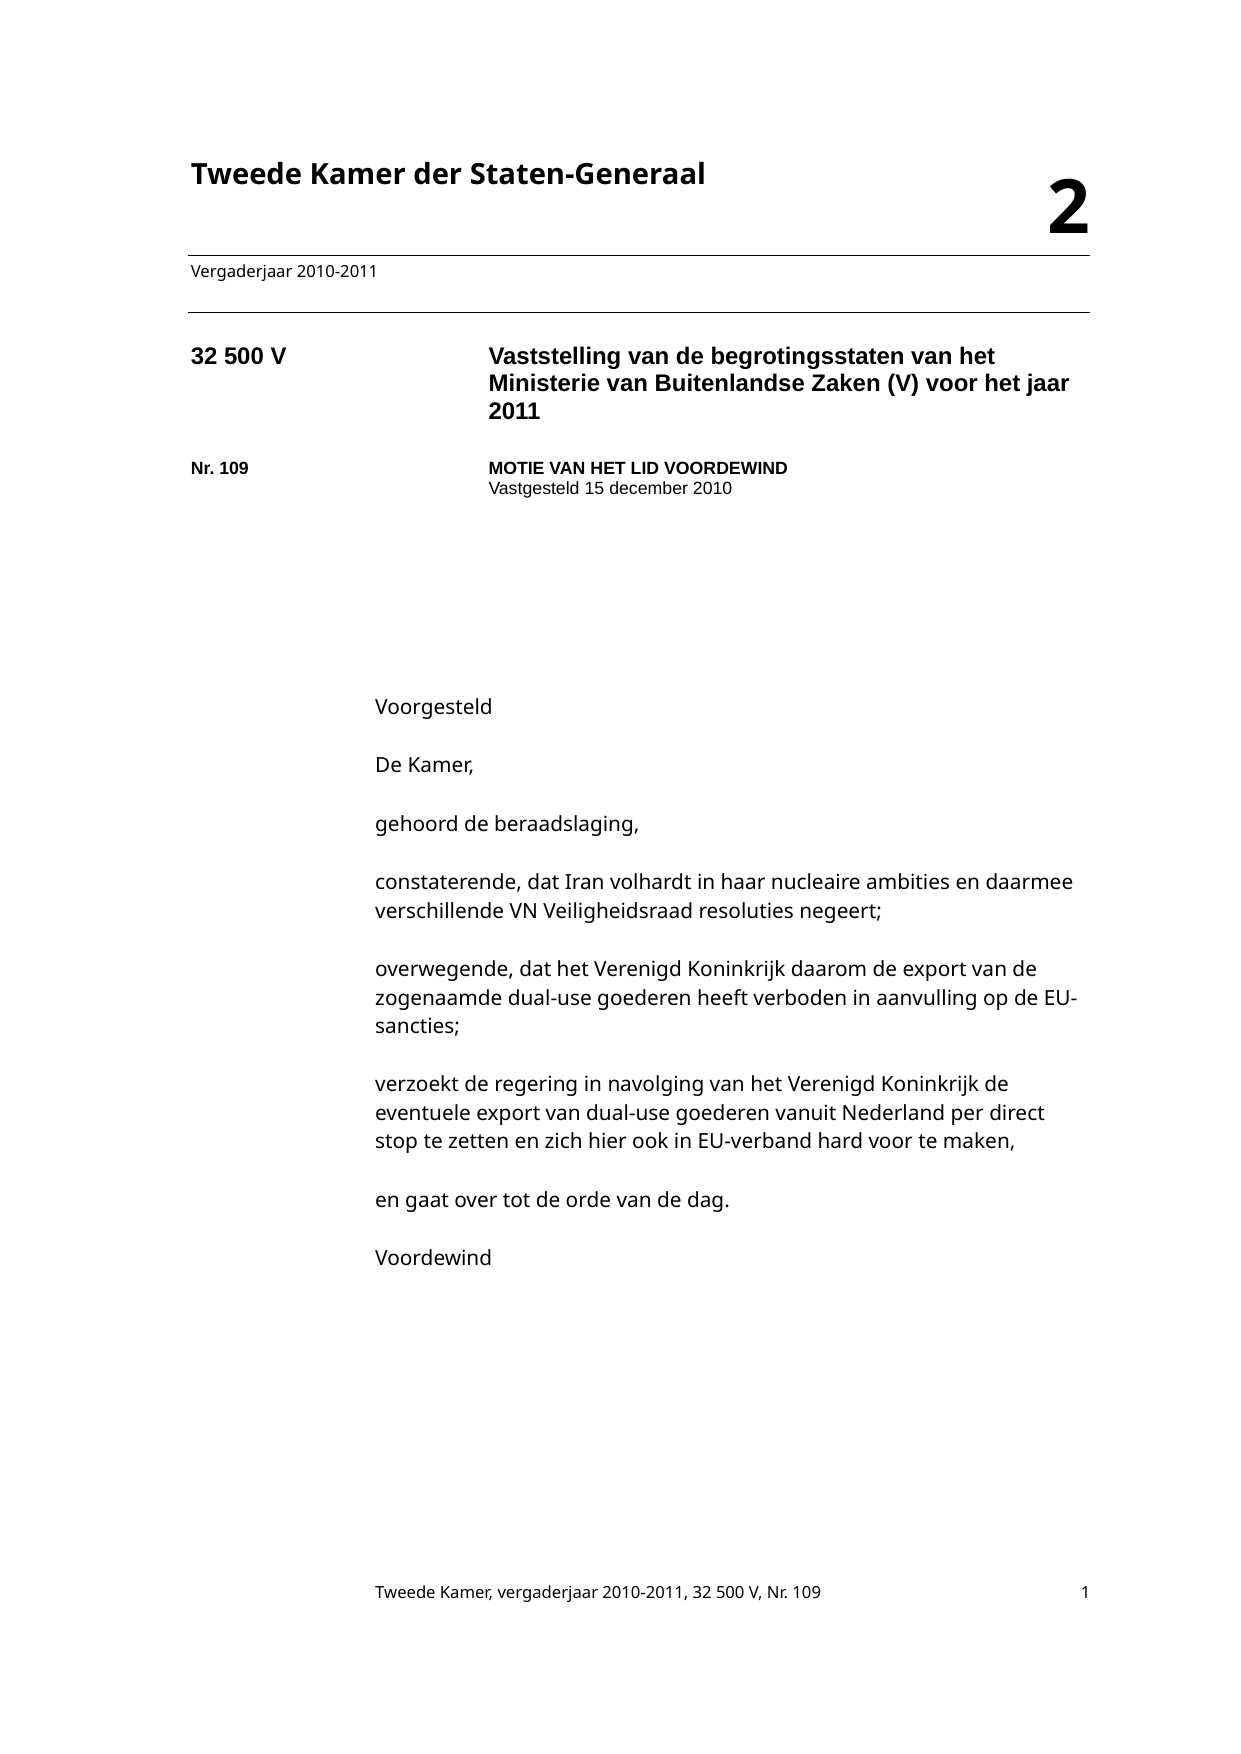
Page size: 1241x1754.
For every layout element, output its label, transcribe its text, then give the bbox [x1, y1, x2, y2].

text Voorgesteld [375, 692, 1090, 721]
text De Kamer, [375, 751, 1090, 779]
table_cell [485, 256, 1090, 312]
table_cell MOTIE VAN HET LID VOORDEWIND Vastgesteld 15 december 2010 [485, 455, 1090, 573]
table_cell [485, 313, 1090, 339]
table_cell Vaststelling van de begrotingsstaten van het Ministerie van Buitenlandse Zaken (V) voor het jaar 2011 [485, 339, 1090, 454]
table_cell 32 500 V [188, 339, 485, 454]
table_header 2 [910, 150, 1090, 255]
table_header Tweede Kamer der Staten-Generaal [188, 150, 909, 255]
table_cell [188, 313, 485, 339]
table_cell Nr. 109 [188, 455, 485, 573]
text Voordewind [375, 1243, 1090, 1272]
text overwegende, dat het Verenigd Koninkrijk daarom de export van de zogenaamde dual-use goederen heeft verboden in aanvulling op de EU-sancties; [375, 954, 1090, 1039]
text gehoord de beraadslaging, [375, 809, 1090, 837]
text en gaat over tot de orde van de dag. [375, 1185, 1090, 1213]
table_cell Vergaderjaar 2010-2011 [188, 256, 485, 312]
text constaterende, dat Iran volhardt in haar nucleaire ambities en daarmee verschillende VN Veiligheidsraad resoluties negeert; [375, 867, 1090, 924]
text verzoekt de regering in navolging van het Verenigd Koninkrijk de eventuele export van dual-use goederen vanuit Nederland per direct stop te zetten en zich hier ook in EU-verband hard voor te maken, [375, 1069, 1090, 1155]
